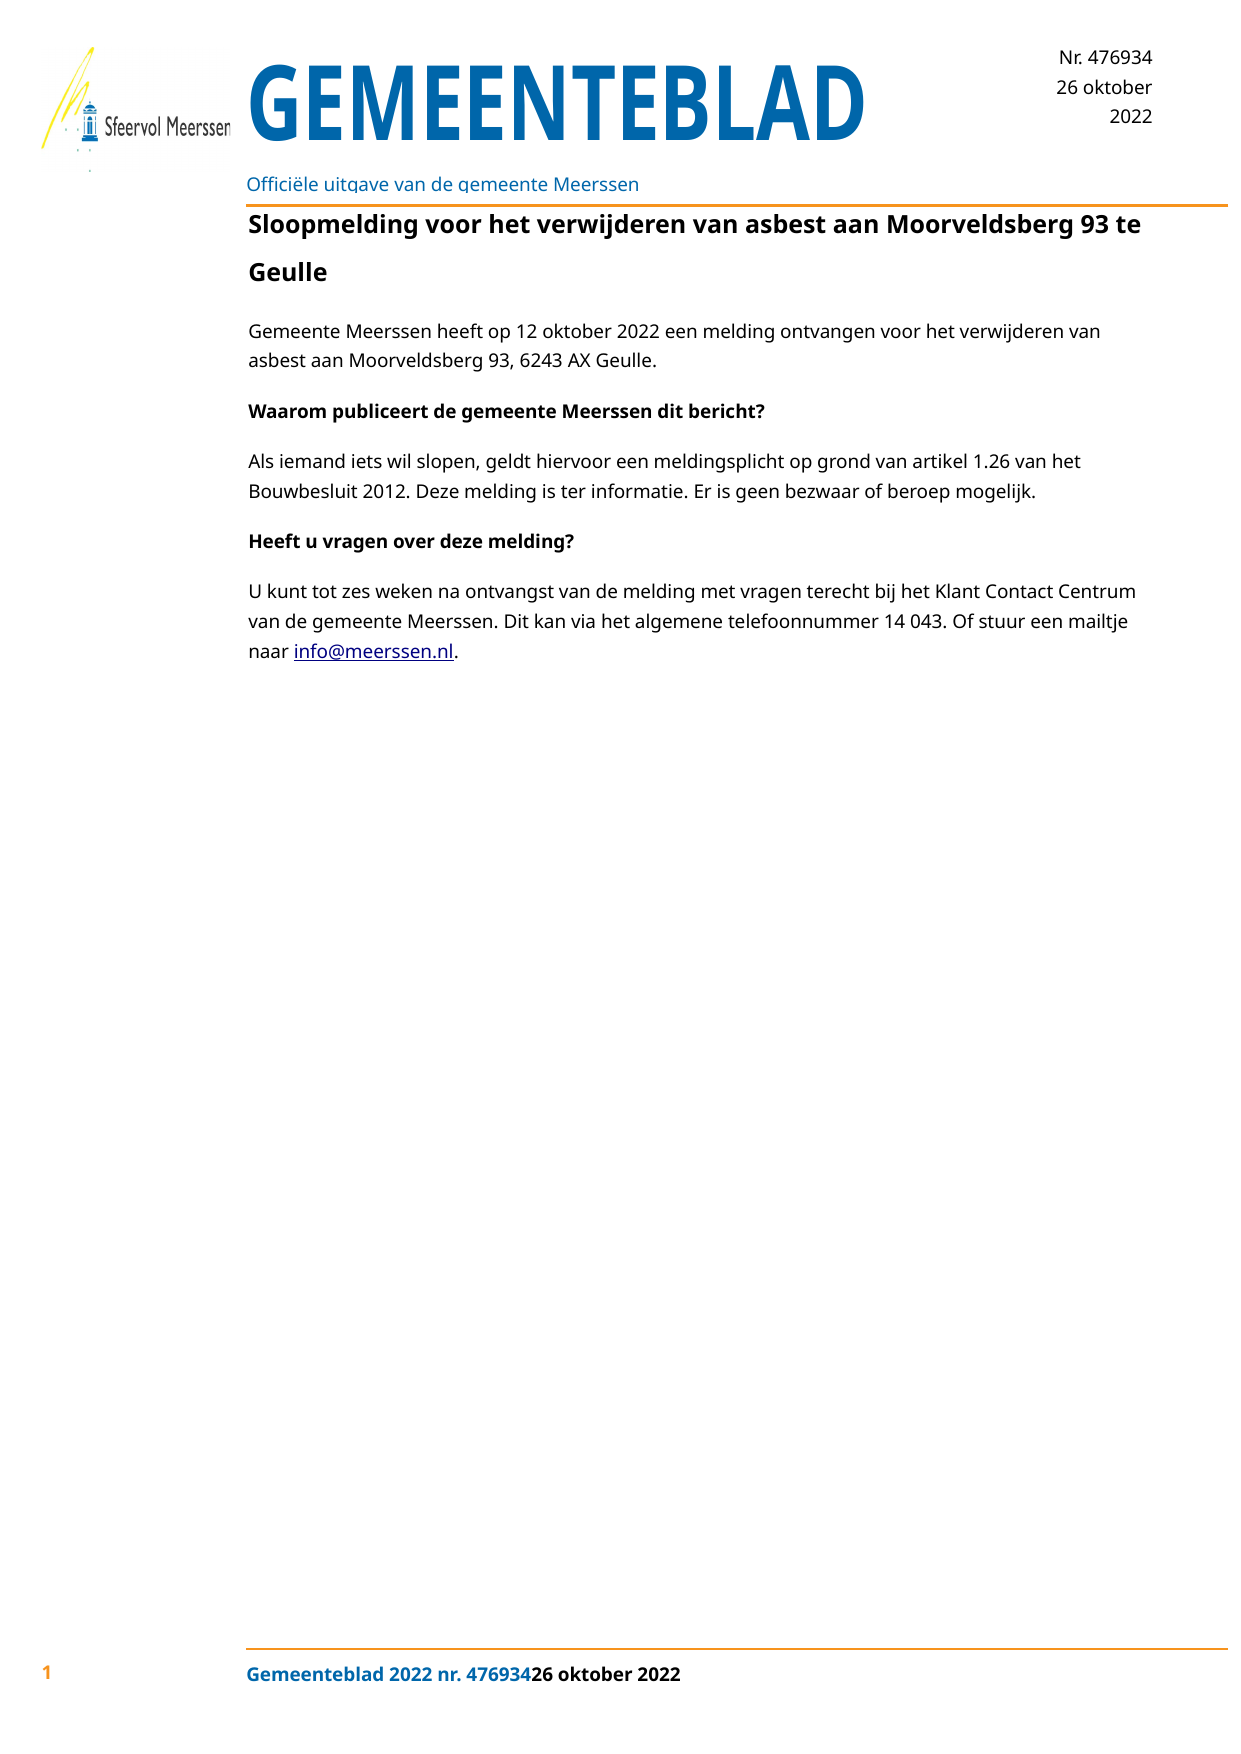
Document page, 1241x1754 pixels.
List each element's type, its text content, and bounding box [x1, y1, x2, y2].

text Waarom publiceert de gemeente Meerssen dit bericht? [248, 398, 1152, 424]
text Gemeente Meerssen heeft op 12 oktober 2022 een melding ontvangen voor het verwijderen van asbest aan Moorveldsberg 93, 6243 AX Geulle. [248, 318, 1152, 373]
picture [41, 47, 231, 172]
text Heeft u vragen over deze melding? [248, 528, 1152, 554]
text Sloopmelding voor het verwijderen van asbest aan Moorveldsberg 93 te Geulle [248, 207, 1152, 288]
text Als iemand iets wil slopen, geldt hiervoor een meldingsplicht op grond van artikel 1.26 van het Bouwbesluit 2012. Deze melding is ter informatie. Er is geen bezwaar of beroep mogelijk. [248, 448, 1152, 504]
text U kunt tot zes weken na ontvangst van de melding met vragen terecht bij het Klant Contact Centrum van de gemeente Meerssen. Dit kan via het algemene telefoonnummer 14 043. Of stuur een mailtje naar info@meerssen.nl. [248, 579, 1152, 664]
